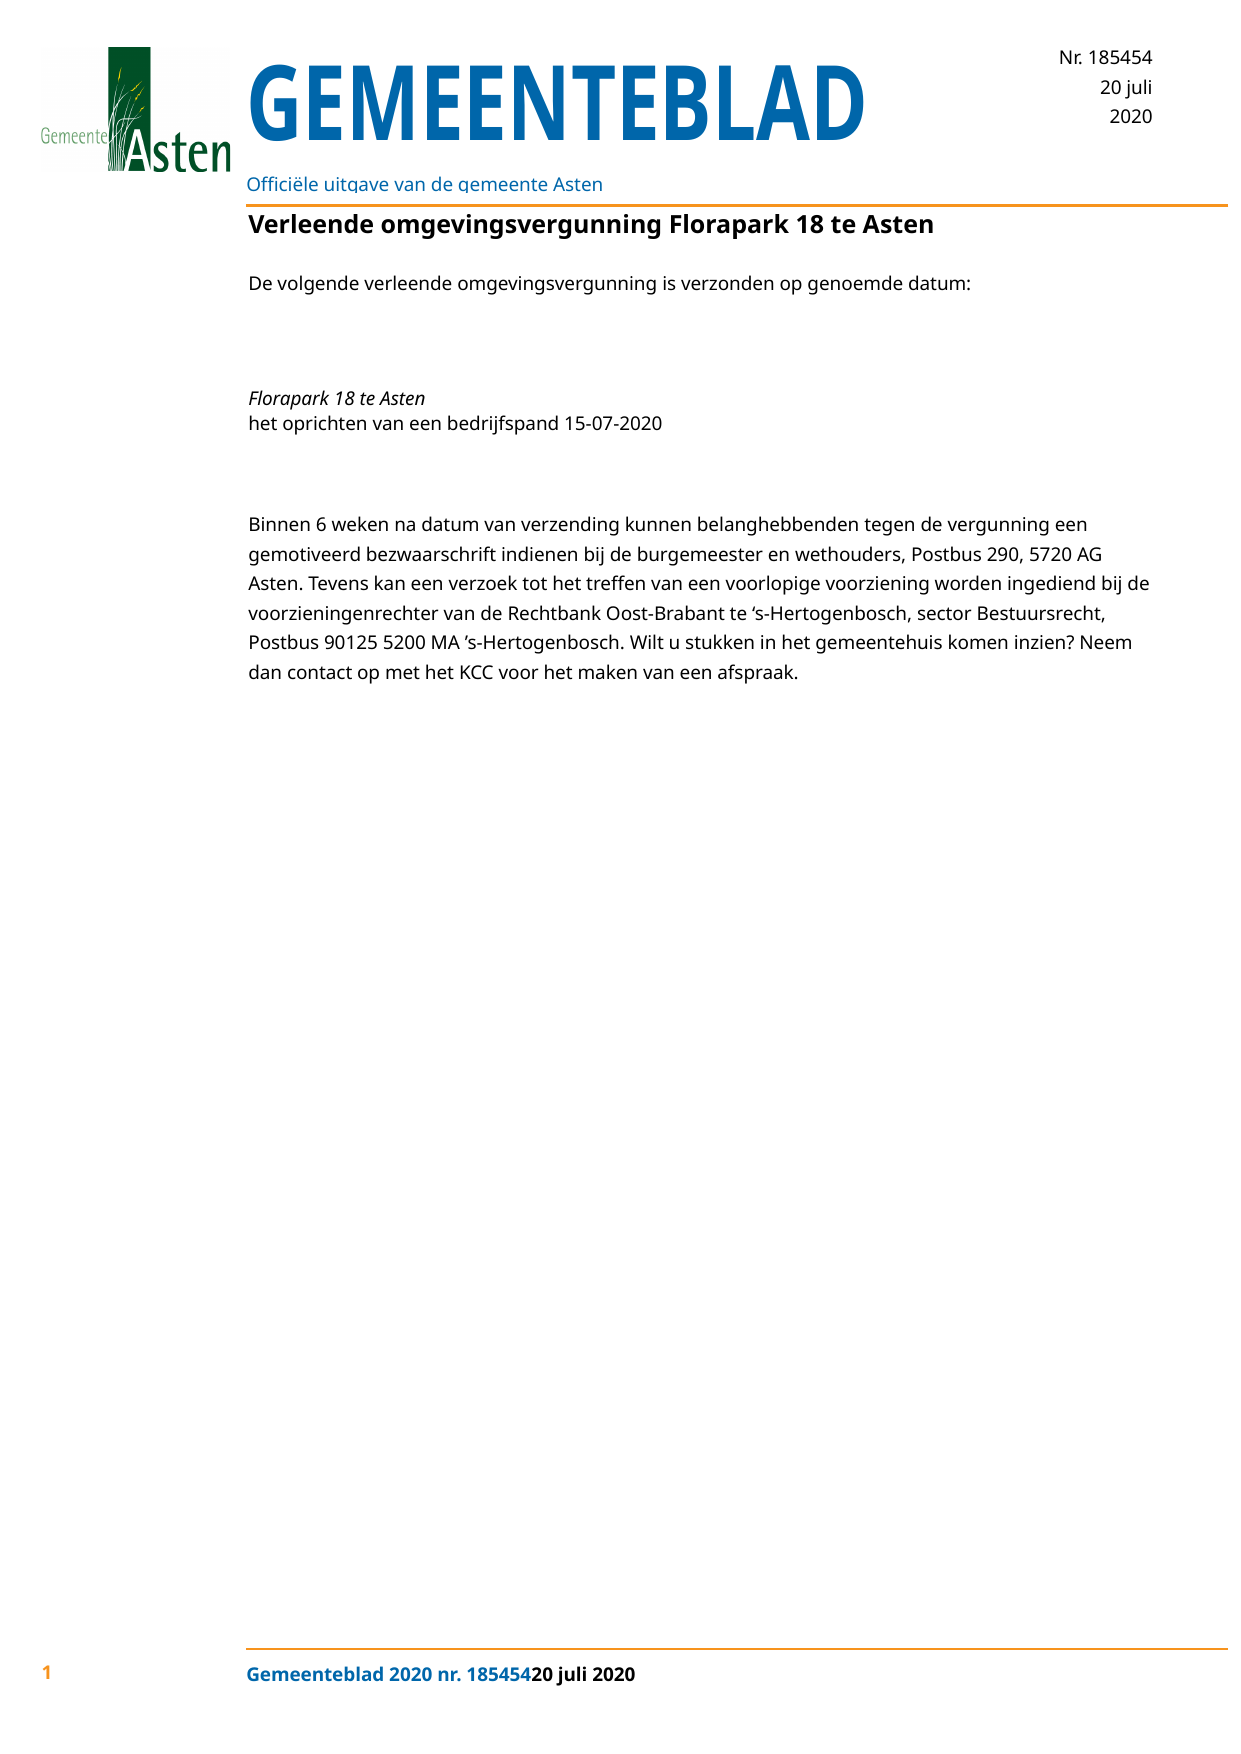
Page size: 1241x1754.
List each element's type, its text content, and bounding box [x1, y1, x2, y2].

text het oprichten van een bedrijfspand 15-07-2020 [248, 410, 1152, 436]
text De volgende verleende omgevingsvergunning is verzonden op genoemde datum: [248, 270, 1152, 296]
text Florapark 18 te Asten [248, 385, 1152, 410]
text Verleende omgevingsvergunning Florapark 18 te Asten [248, 207, 1152, 241]
picture [41, 47, 231, 172]
text Binnen 6 weken na datum van verzending kunnen belanghebbenden tegen de vergunning een gemotiveerd bezwaarschrift indienen bij de burgemeester en wethouders, Postbus 290, 5720 AG Asten. Tevens kan een verzoek tot het treffen van een voorlopige voorziening worden ingediend bij de voorzieningenrechter van de Rechtbank Oost-Brabant te ‘s-Hertogenbosch, sector Bestuursrecht, Postbus 90125 5200 MA ’s-Hertogenbosch. Wilt u stukken in het gemeentehuis komen inzien? Neem dan contact op met het KCC voor het maken van een afspraak. [248, 511, 1152, 685]
